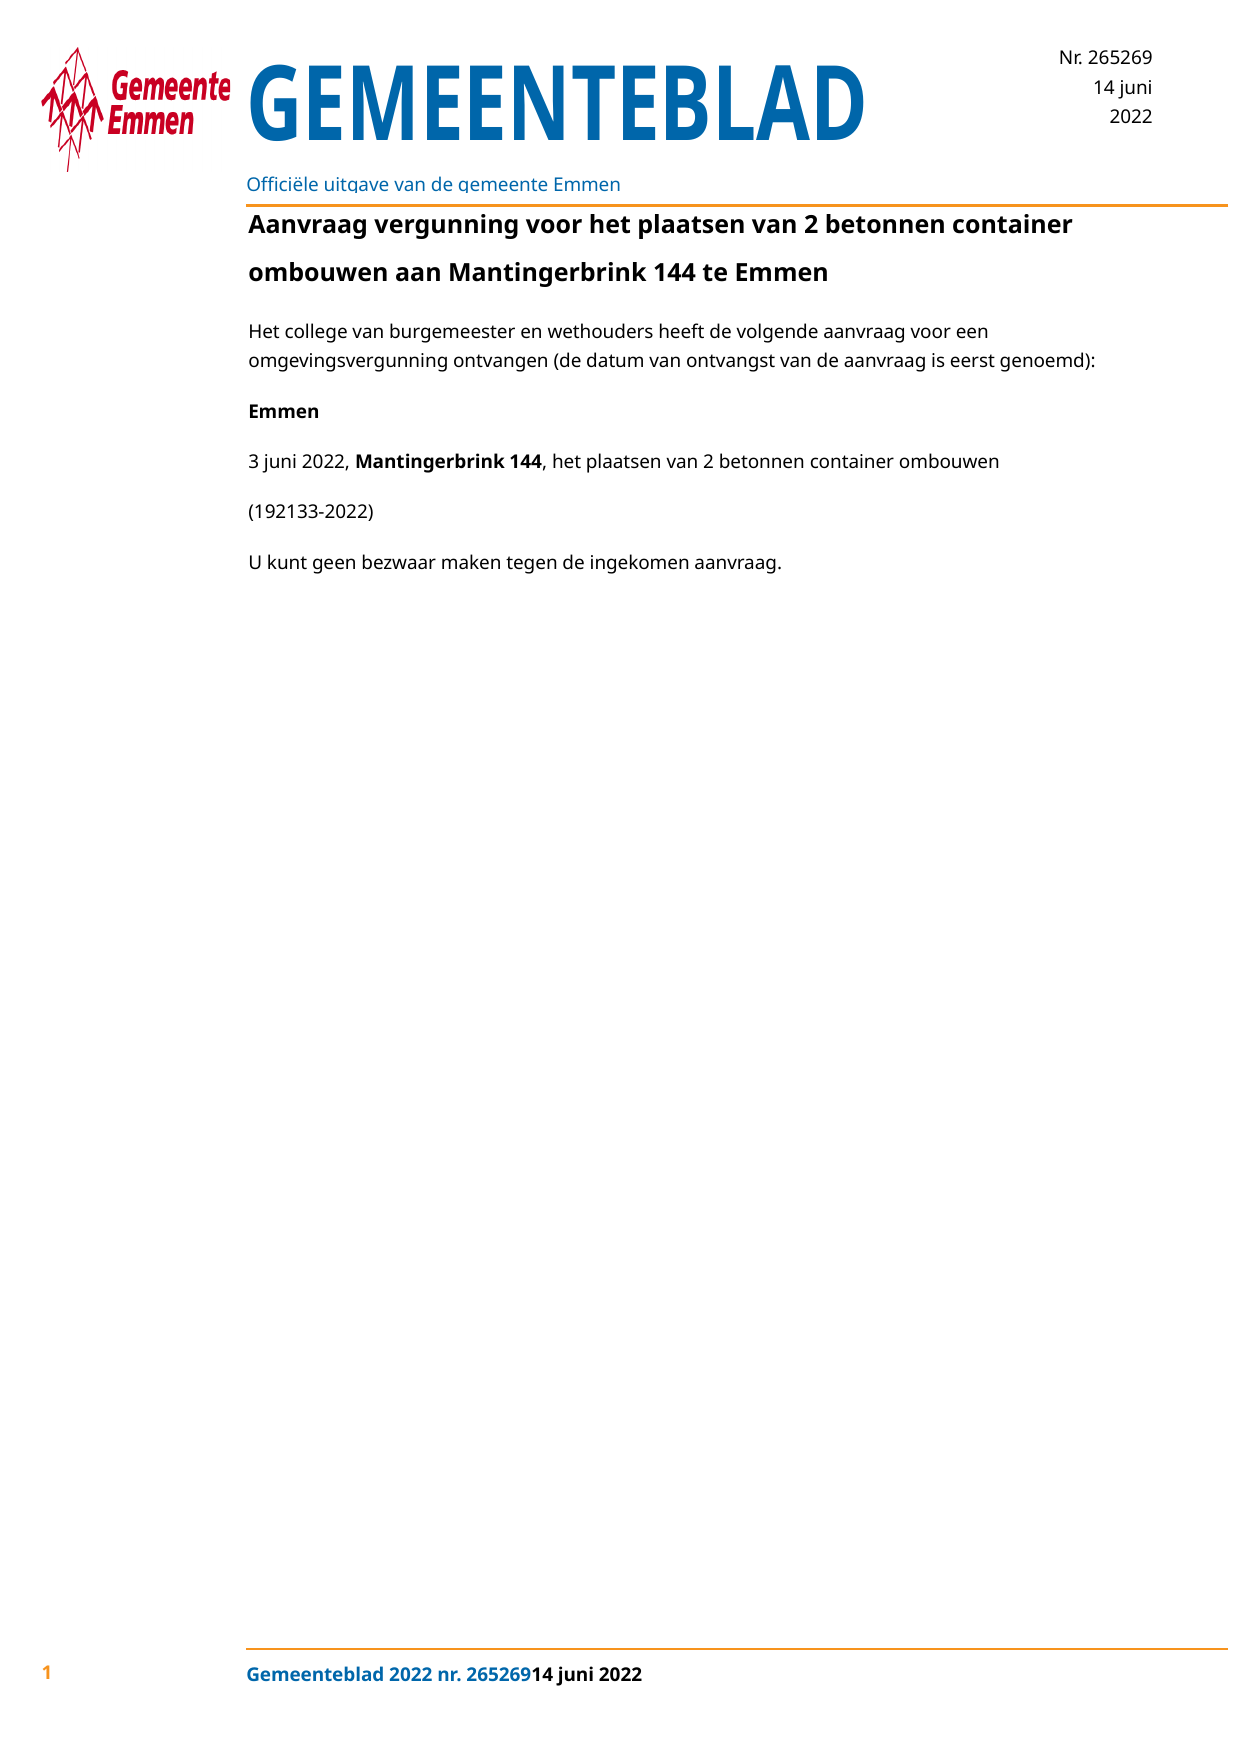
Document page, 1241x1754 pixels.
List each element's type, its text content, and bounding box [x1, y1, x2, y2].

text Emmen [248, 398, 1152, 424]
text 3 juni 2022, Mantingerbrink 144, het plaatsen van 2 betonnen container ombouwen [248, 448, 1152, 474]
text (192133-2022) [248, 499, 1152, 524]
text U kunt geen bezwaar maken tegen de ingekomen aanvraag. [248, 549, 1152, 575]
text Aanvraag vergunning voor het plaatsen van 2 betonnen container ombouwen aan Mantingerbrink 144 te Emmen [248, 207, 1152, 288]
text Het college van burgemeester en wethouders heeft de volgende aanvraag voor een omgevingsvergunning ontvangen (de datum van ontvangst van de aanvraag is eerst genoemd): [248, 318, 1152, 373]
picture [41, 47, 231, 172]
